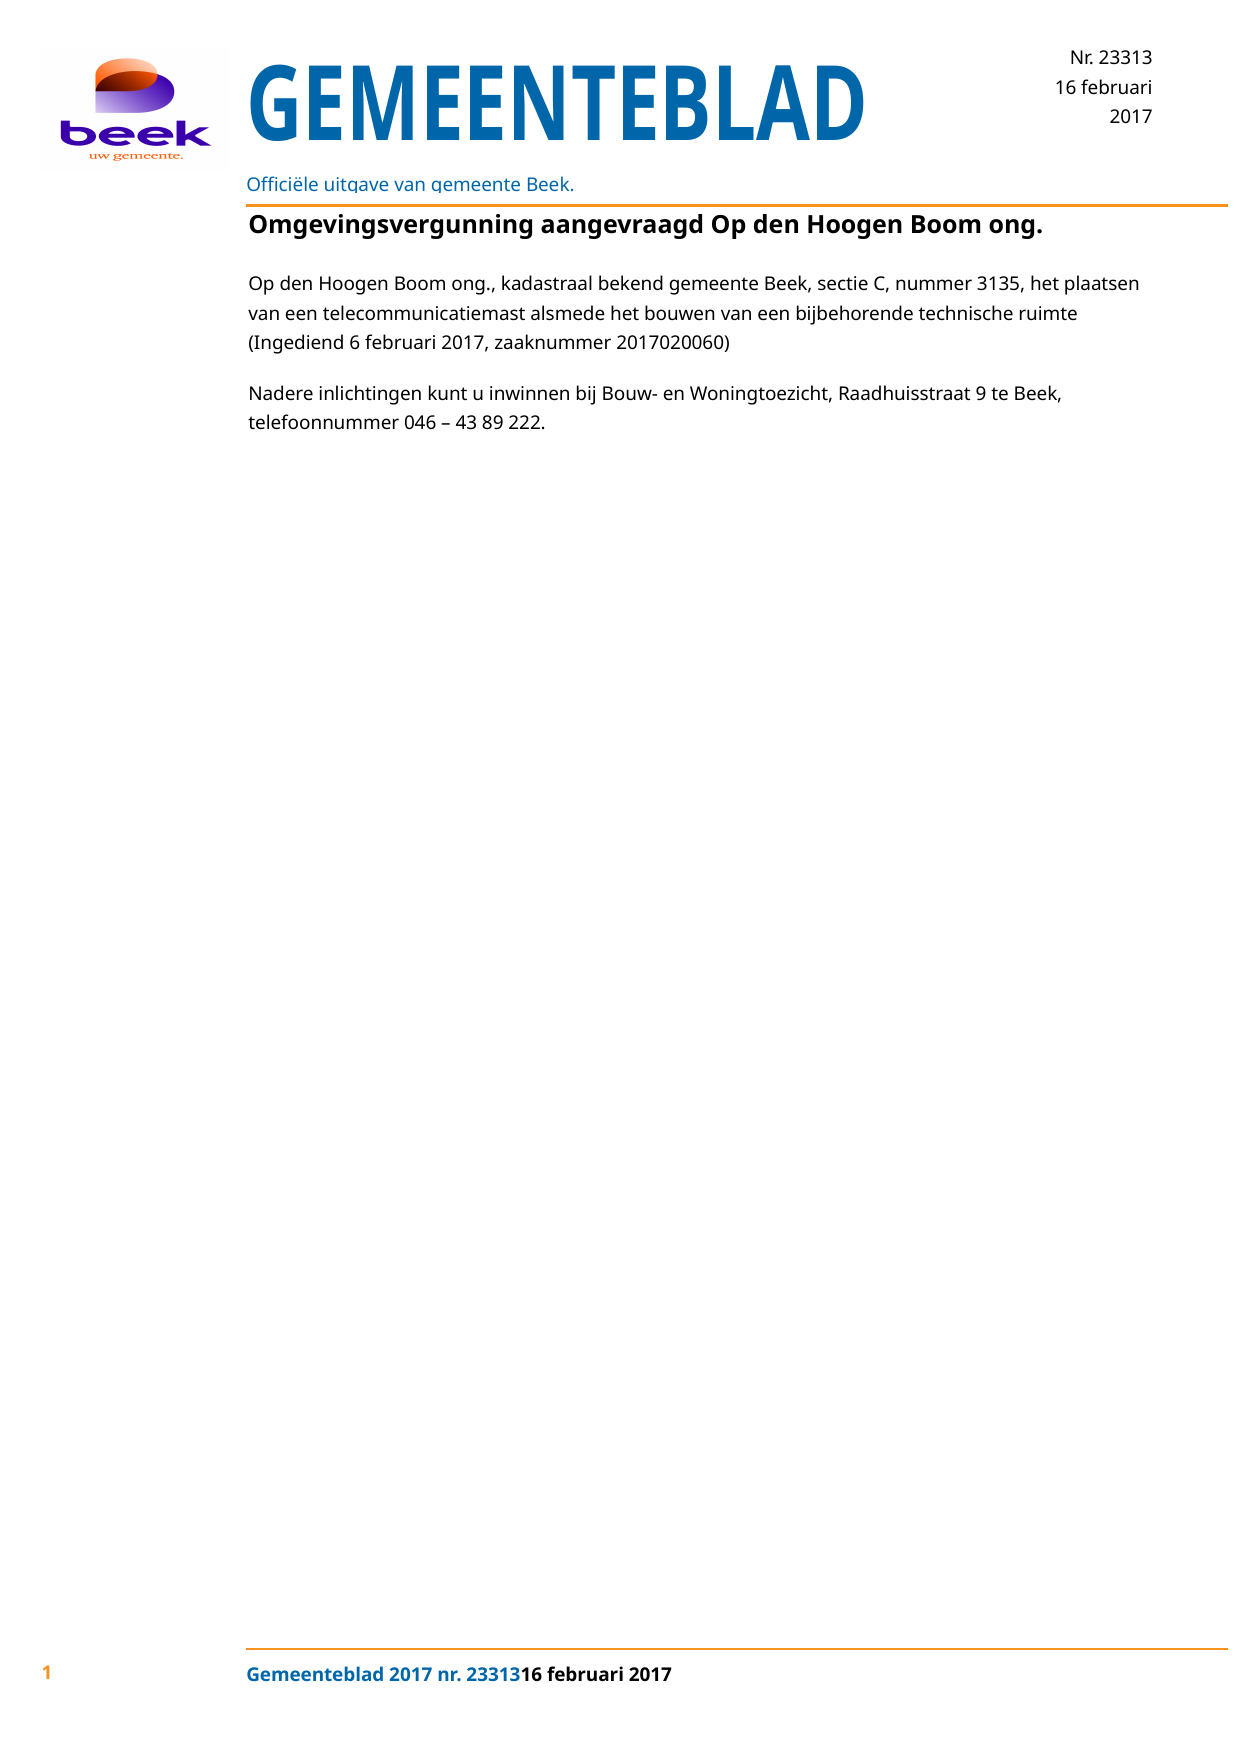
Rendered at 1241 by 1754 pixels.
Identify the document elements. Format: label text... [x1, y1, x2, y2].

text Nadere inlichtingen kunt u inwinnen bij Bouw- en Woningtoezicht, Raadhuisstraat 9 te Beek, telefoonnummer 046 – 43 89 222. [248, 380, 1152, 435]
text Omgevingsvergunning aangevraagd Op den Hoogen Boom ong. [248, 207, 1152, 241]
text Op den Hoogen Boom ong., kadastraal bekend gemeente Beek, sectie C, nummer 3135, het plaatsen van een telecommunicatiemast alsmede het bouwen van een bijbehorende technische ruimte (Ingediend 6 februari 2017, zaaknummer 2017020060) [248, 270, 1152, 355]
picture [41, 47, 231, 172]
